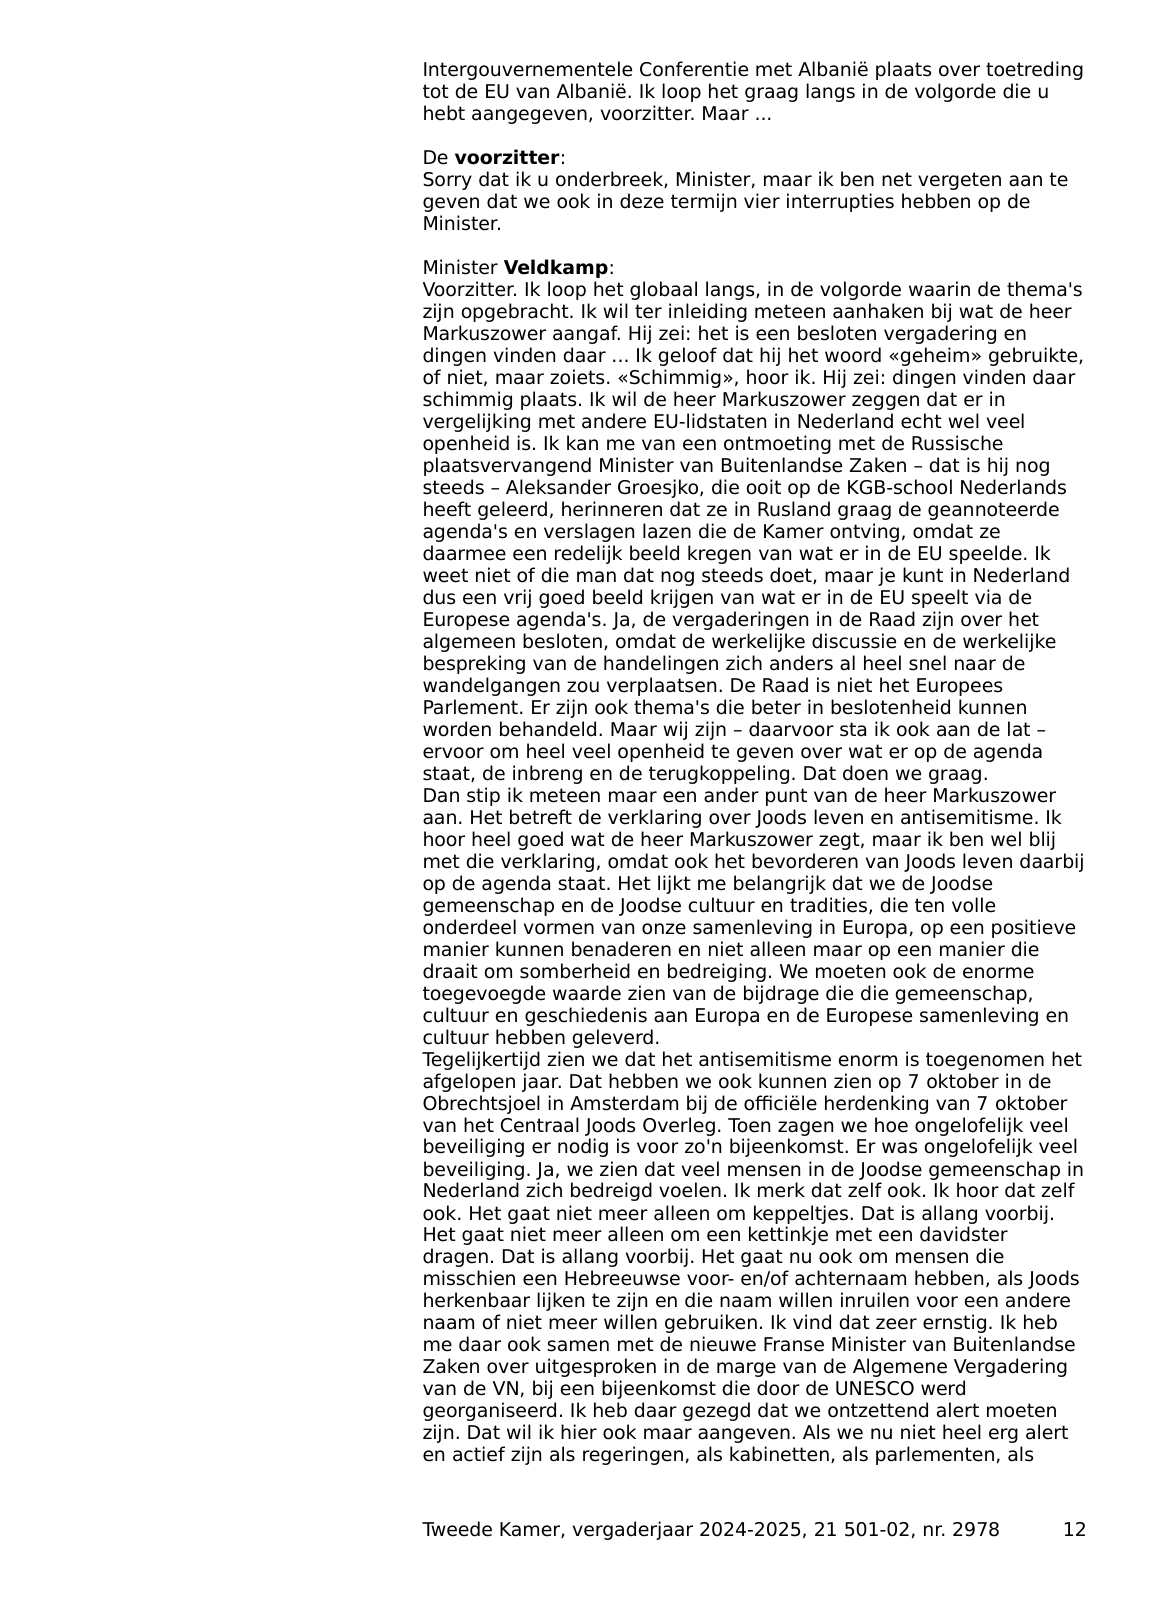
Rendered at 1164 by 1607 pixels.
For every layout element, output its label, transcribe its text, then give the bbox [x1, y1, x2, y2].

text Tegelijkertijd zien we dat het antisemitisme enorm is toegenomen het afgelopen jaar. Dat hebben we ook kunnen zien op 7 oktober in de Obrechtsjoel in Amsterdam bij de officiële herdenking van 7 oktober van het Centraal Joods Overleg. Toen zagen we hoe ongelofelijk veel beveiliging er nodig is voor zo'n bijeenkomst. Er was ongelofelijk veel beveiliging. Ja, we zien dat veel mensen in de Joodse gemeenschap in Nederland zich bedreigd voelen. Ik merk dat zelf ook. Ik hoor dat zelf ook. Het gaat niet meer alleen om keppeltjes. Dat is allang voorbij. Het gaat niet meer alleen om een kettinkje met een davidster dragen. Dat is allang voorbij. Het gaat nu ook om mensen die misschien een Hebreeuwse voor- en/of achternaam hebben, als Joods herkenbaar lijken te zijn en die naam willen inruilen voor een andere naam of niet meer willen gebruiken. Ik vind dat zeer ernstig. Ik heb me daar ook samen met de nieuwe Franse Minister van Buitenlandse Zaken over uitgesproken in de marge van de Algemene Vergadering van de VN, bij een bijeenkomst die door de UNESCO werd georganiseerd. Ik heb daar gezegd dat we ontzettend alert moeten zijn. Dat wil ik hier ook maar aangeven. Als we nu niet heel erg alert en actief zijn als regeringen, als kabinetten, als parlementen, als [422, 1048, 1087, 1466]
text Intergouvernementele Conferentie met Albanië plaats over toetreding tot de EU van Albanië. Ik loop het graag langs in de volgorde die u hebt aangegeven, voorzitter. Maar ... [422, 59, 1087, 125]
text Sorry dat ik u onderbreek, Minister, maar ik ben net vergeten aan te geven dat we ook in deze termijn vier interrupties hebben op de Minister. [422, 169, 1087, 235]
text Minister Veldkamp: [422, 257, 1087, 279]
text Voorzitter. Ik loop het globaal langs, in de volgorde waarin de thema's zijn opgebracht. Ik wil ter inleiding meteen aanhaken bij wat de heer Markuszower aangaf. Hij zei: het is een besloten vergadering en dingen vinden daar ... Ik geloof dat hij het woord «geheim» gebruikte, of niet, maar zoiets. «Schimmig», hoor ik. Hij zei: dingen vinden daar schimmig plaats. Ik wil de heer Markuszower zeggen dat er in vergelijking met andere EU-lidstaten in Nederland echt wel veel openheid is. Ik kan me van een ontmoeting met de Russische plaatsvervangend Minister van Buitenlandse Zaken – dat is hij nog steeds – Aleksander Groesjko, die ooit op de KGB-school Nederlands heeft geleerd, herinneren dat ze in Rusland graag de geannoteerde agenda's en verslagen lazen die de Kamer ontving, omdat ze daarmee een redelijk beeld kregen van wat er in de EU speelde. Ik weet niet of die man dat nog steeds doet, maar je kunt in Nederland dus een vrij goed beeld krijgen van wat er in de EU speelt via de Europese agenda's. Ja, de vergaderingen in de Raad zijn over het algemeen besloten, omdat de werkelijke discussie en de werkelijke bespreking van de handelingen zich anders al heel snel naar de wandelgangen zou verplaatsen. De Raad is niet het Europees Parlement. Er zijn ook thema's die beter in beslotenheid kunnen worden behandeld. Maar wij zijn – daarvoor sta ik ook aan de lat – ervoor om heel veel openheid te geven over wat er op de agenda staat, de inbreng en de terugkoppeling. Dat doen we graag. [422, 279, 1087, 785]
text De voorzitter: [422, 147, 1087, 169]
text Dan stip ik meteen maar een ander punt van de heer Markuszower aan. Het betreft de verklaring over Joods leven en antisemitisme. Ik hoor heel goed wat de heer Markuszower zegt, maar ik ben wel blij met die verklaring, omdat ook het bevorderen van Joods leven daarbij op de agenda staat. Het lijkt me belangrijk dat we de Joodse gemeenschap en de Joodse cultuur en tradities, die ten volle onderdeel vormen van onze samenleving in Europa, op een positieve manier kunnen benaderen en niet alleen maar op een manier die draait om somberheid en bedreiging. We moeten ook de enorme toegevoegde waarde zien van de bijdrage die die gemeenschap, cultuur en geschiedenis aan Europa en de Europese samenleving en cultuur hebben geleverd. [422, 785, 1087, 1048]
